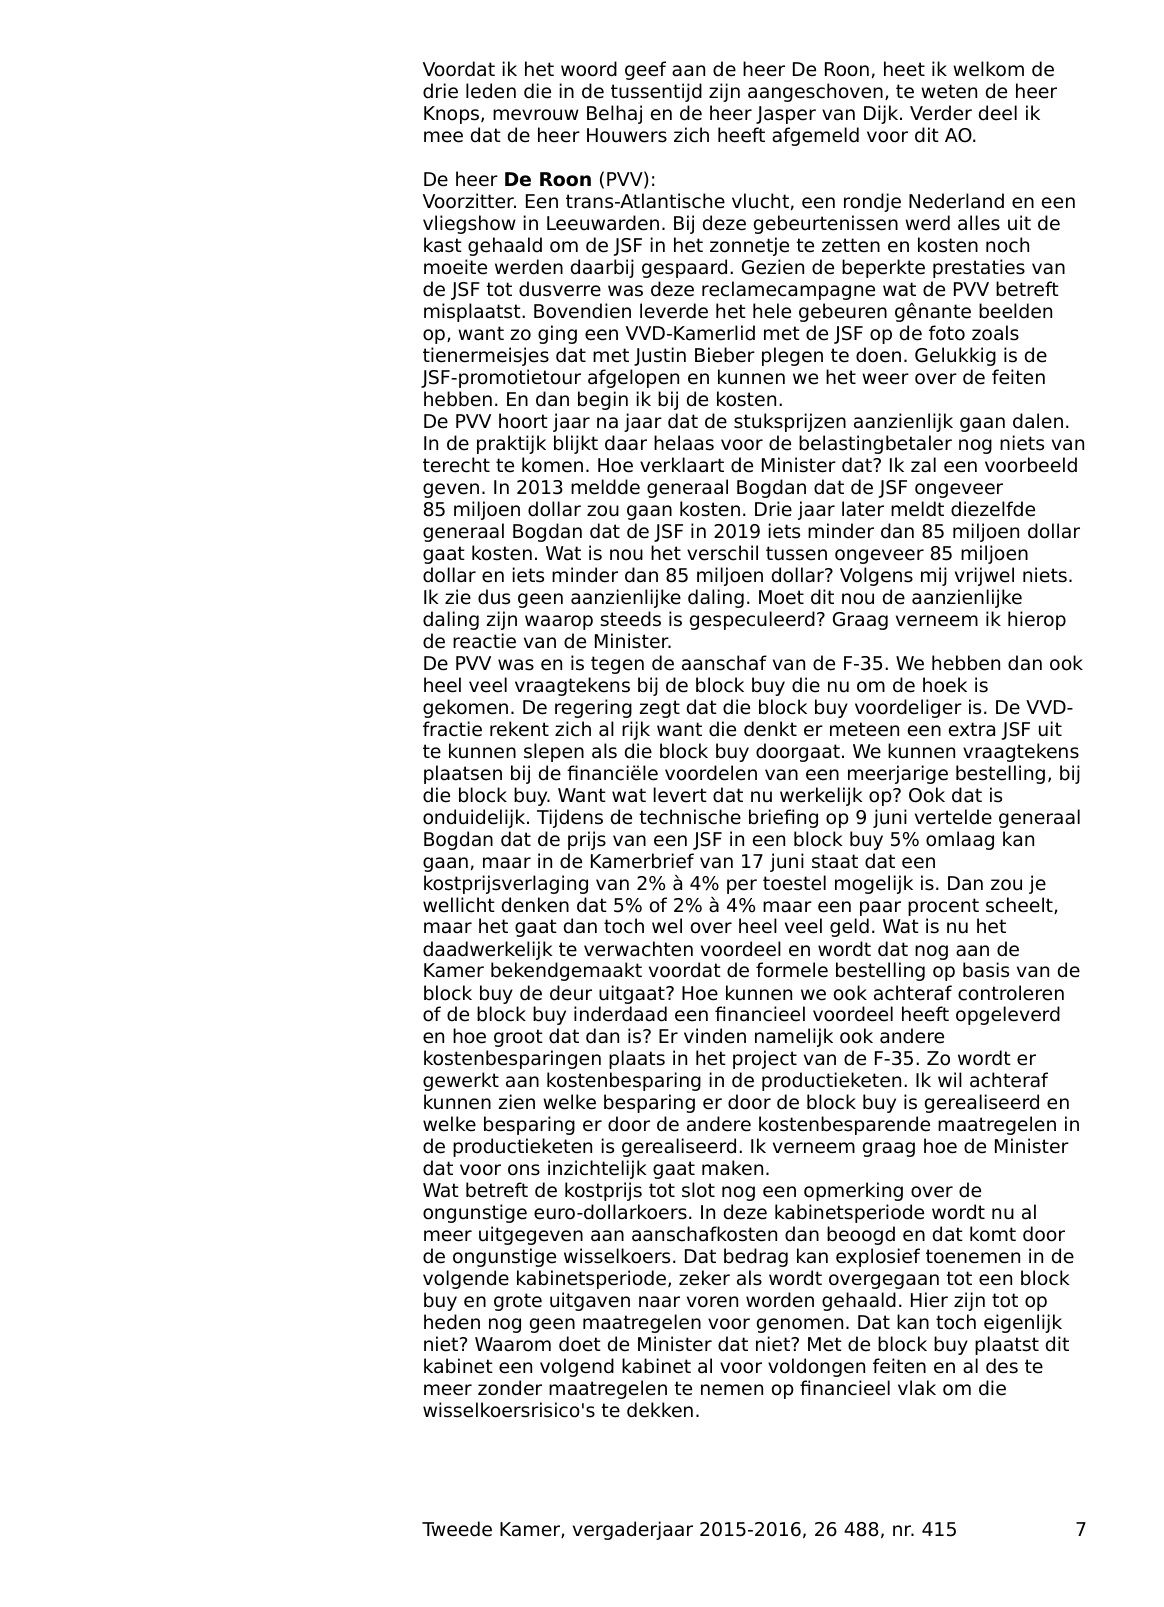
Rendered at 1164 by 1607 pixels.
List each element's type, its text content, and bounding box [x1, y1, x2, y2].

text Wat betreft de kostprijs tot slot nog een opmerking over de ongunstige euro-dollarkoers. In deze kabinetsperiode wordt nu al meer uitgegeven aan aanschafkosten dan beoogd en dat komt door de ongunstige wisselkoers. Dat bedrag kan explosief toenemen in de volgende kabinetsperiode, zeker als wordt overgegaan tot een block buy en grote uitgaven naar voren worden gehaald. Hier zijn tot op heden nog geen maatregelen voor genomen. Dat kan toch eigenlijk niet? Waarom doet de Minister dat niet? Met de block buy plaatst dit kabinet een volgend kabinet al voor voldongen feiten en al des te meer zonder maatregelen te nemen op financieel vlak om die wisselkoersrisico's te dekken. [422, 1180, 1087, 1422]
text Voordat ik het woord geef aan de heer De Roon, heet ik welkom de drie leden die in de tussentijd zijn aangeschoven, te weten de heer Knops, mevrouw Belhaj en de heer Jasper van Dijk. Verder deel ik mee dat de heer Houwers zich heeft afgemeld voor dit AO. [422, 59, 1087, 147]
text De heer De Roon (PVV): [422, 169, 1087, 191]
text De PVV was en is tegen de aanschaf van de F-35. We hebben dan ook heel veel vraagtekens bij de block buy die nu om de hoek is gekomen. De regering zegt dat die block buy voordeliger is. De VVD-fractie rekent zich al rijk want die denkt er meteen een extra JSF uit te kunnen slepen als die block buy doorgaat. We kunnen vraagtekens plaatsen bij de financiële voordelen van een meerjarige bestelling, bij die block buy. Want wat levert dat nu werkelijk op? Ook dat is onduidelijk. Tijdens de technische briefing op 9 juni vertelde generaal Bogdan dat de prijs van een JSF in een block buy 5% omlaag kan gaan, maar in de Kamerbrief van 17 juni staat dat een kostprijsverlaging van 2% à 4% per toestel mogelijk is. Dan zou je wellicht denken dat 5% of 2% à 4% maar een paar procent scheelt, maar het gaat dan toch wel over heel veel geld. Wat is nu het daadwerkelijk te verwachten voordeel en wordt dat nog aan de Kamer bekendgemaakt voordat de formele bestelling op basis van de block buy de deur uitgaat? Hoe kunnen we ook achteraf controleren of de block buy inderdaad een financieel voordeel heeft opgeleverd en hoe groot dat dan is? Er vinden namelijk ook andere kostenbesparingen plaats in het project van de F-35. Zo wordt er gewerkt aan kostenbesparing in de productieketen. Ik wil achteraf kunnen zien welke besparing er door de block buy is gerealiseerd en welke besparing er door de andere kostenbesparende maatregelen in de productieketen is gerealiseerd. Ik verneem graag hoe de Minister dat voor ons inzichtelijk gaat maken. [422, 653, 1087, 1180]
text De PVV hoort jaar na jaar dat de stuksprijzen aanzienlijk gaan dalen. In de praktijk blijkt daar helaas voor de belastingbetaler nog niets van terecht te komen. Hoe verklaart de Minister dat? Ik zal een voorbeeld geven. In 2013 meldde generaal Bogdan dat de JSF ongeveer 85 miljoen dollar zou gaan kosten. Drie jaar later meldt diezelfde generaal Bogdan dat de JSF in 2019 iets minder dan 85 miljoen dollar gaat kosten. Wat is nou het verschil tussen ongeveer 85 miljoen dollar en iets minder dan 85 miljoen dollar? Volgens mij vrijwel niets. Ik zie dus geen aanzienlijke daling. Moet dit nou de aanzienlijke daling zijn waarop steeds is gespeculeerd? Graag verneem ik hierop de reactie van de Minister. [422, 411, 1087, 653]
text Voorzitter. Een trans-Atlantische vlucht, een rondje Nederland en een vliegshow in Leeuwarden. Bij deze gebeurtenissen werd alles uit de kast gehaald om de JSF in het zonnetje te zetten en kosten noch moeite werden daarbij gespaard. Gezien de beperkte prestaties van de JSF tot dusverre was deze reclamecampagne wat de PVV betreft misplaatst. Bovendien leverde het hele gebeuren gênante beelden op, want zo ging een VVD-Kamerlid met de JSF op de foto zoals tienermeisjes dat met Justin Bieber plegen te doen. Gelukkig is de JSF-promotietour afgelopen en kunnen we het weer over de feiten hebben. En dan begin ik bij de kosten. [422, 191, 1087, 411]
